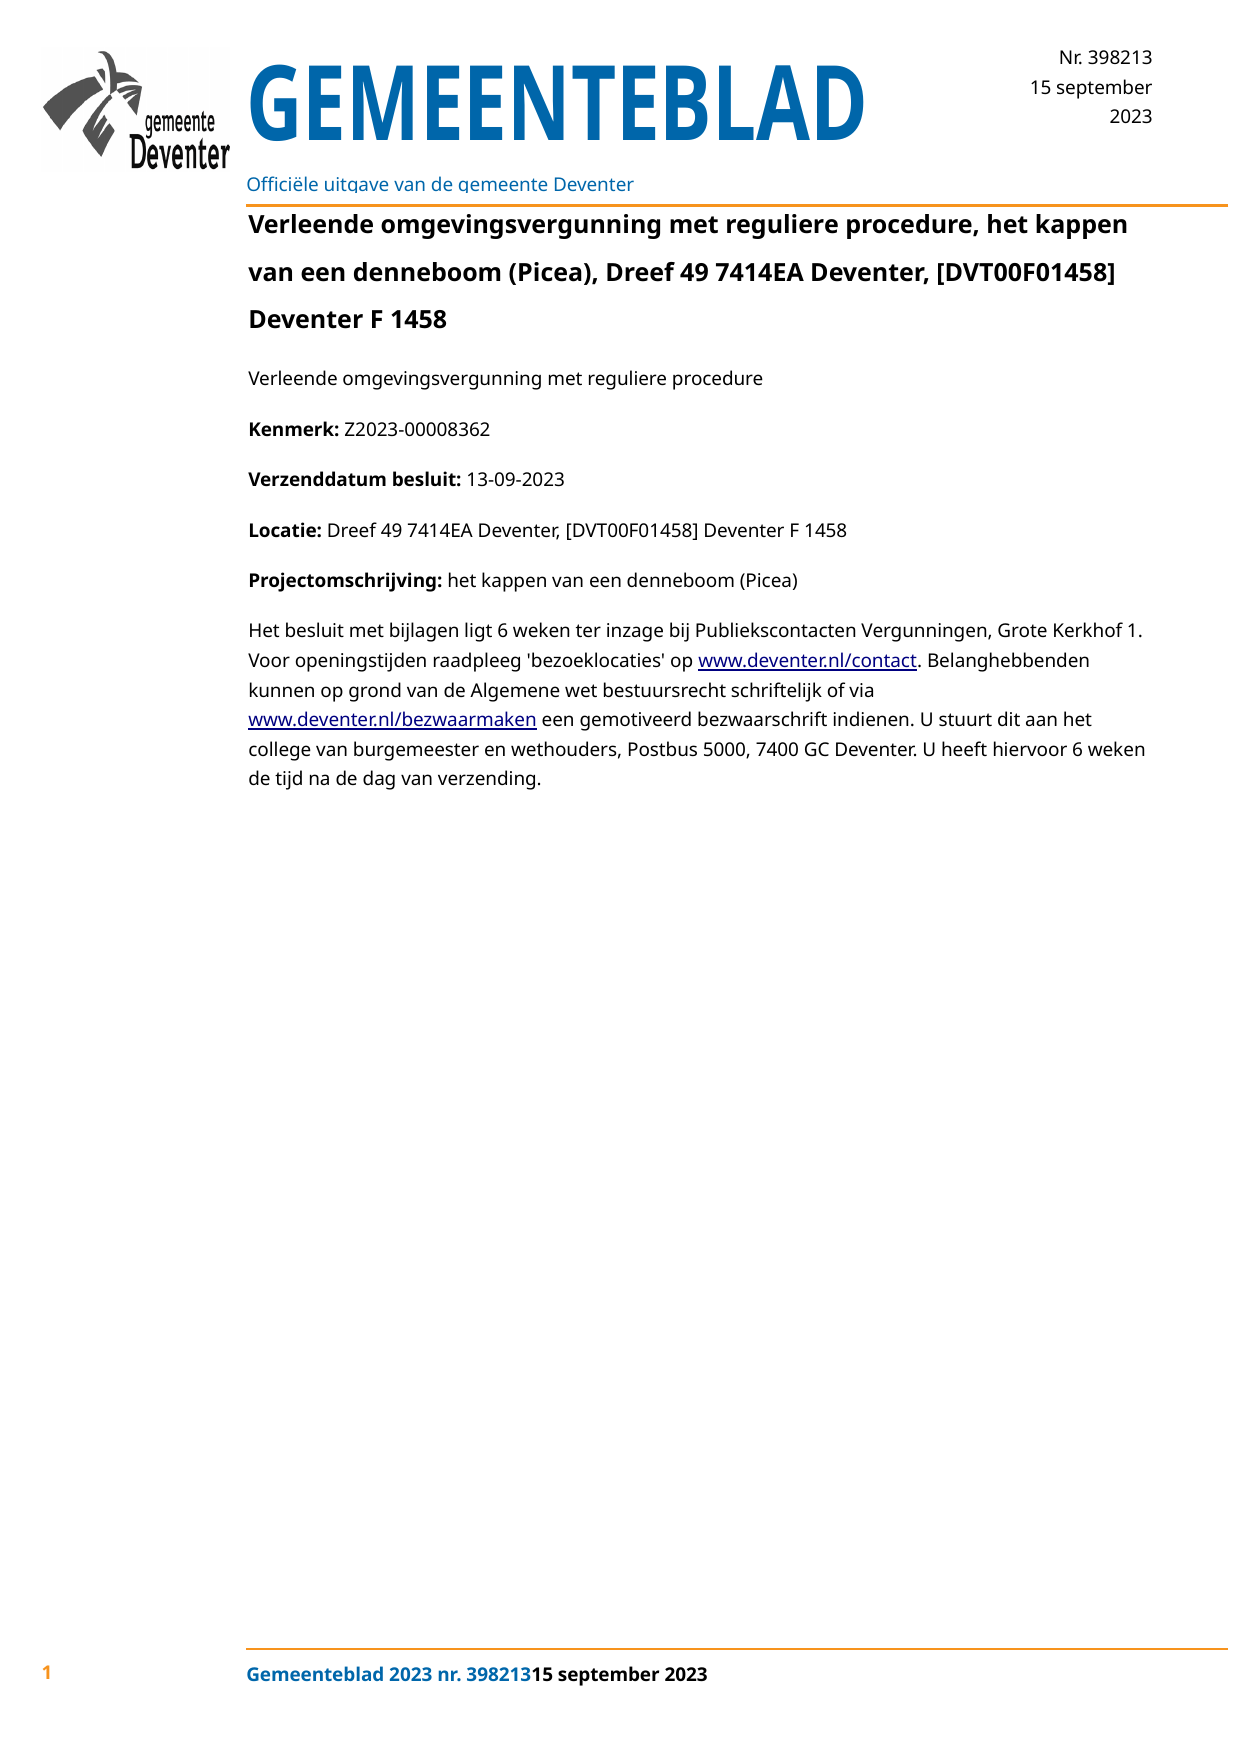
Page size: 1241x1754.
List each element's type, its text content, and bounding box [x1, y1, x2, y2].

text Verleende omgevingsvergunning met reguliere procedure, het kappen van een denneboom (Picea), Dreef 49 7414EA Deventer, [DVT00F01458] Deventer F 1458 [248, 207, 1152, 336]
text Verleende omgevingsvergunning met reguliere procedure [248, 366, 1152, 391]
text Kenmerk: Z2023-00008362 [248, 416, 1152, 442]
text Verzenddatum besluit: 13-09-2023 [248, 466, 1152, 492]
text Het besluit met bijlagen ligt 6 weken ter inzage bij Publiekscontacten Vergunningen, Grote Kerkhof 1. Voor openingstijden raadpleeg 'bezoeklocaties' op www.deventer.nl/contact. Belanghebbenden kunnen op grond van de Algemene wet bestuursrecht schriftelijk of via www.deventer.nl/bezwaarmaken een gemotiveerd bezwaarschrift indienen. U stuurt dit aan het college van burgemeester en wethouders, Postbus 5000, 7400 GC Deventer. U heeft hiervoor 6 weken de tijd na de dag van verzending. [248, 618, 1152, 791]
text Locatie: Dreef 49 7414EA Deventer, [DVT00F01458] Deventer F 1458 [248, 517, 1152, 542]
text Projectomschrijving: het kappen van een denneboom (Picea) [248, 567, 1152, 593]
picture [41, 47, 231, 172]
